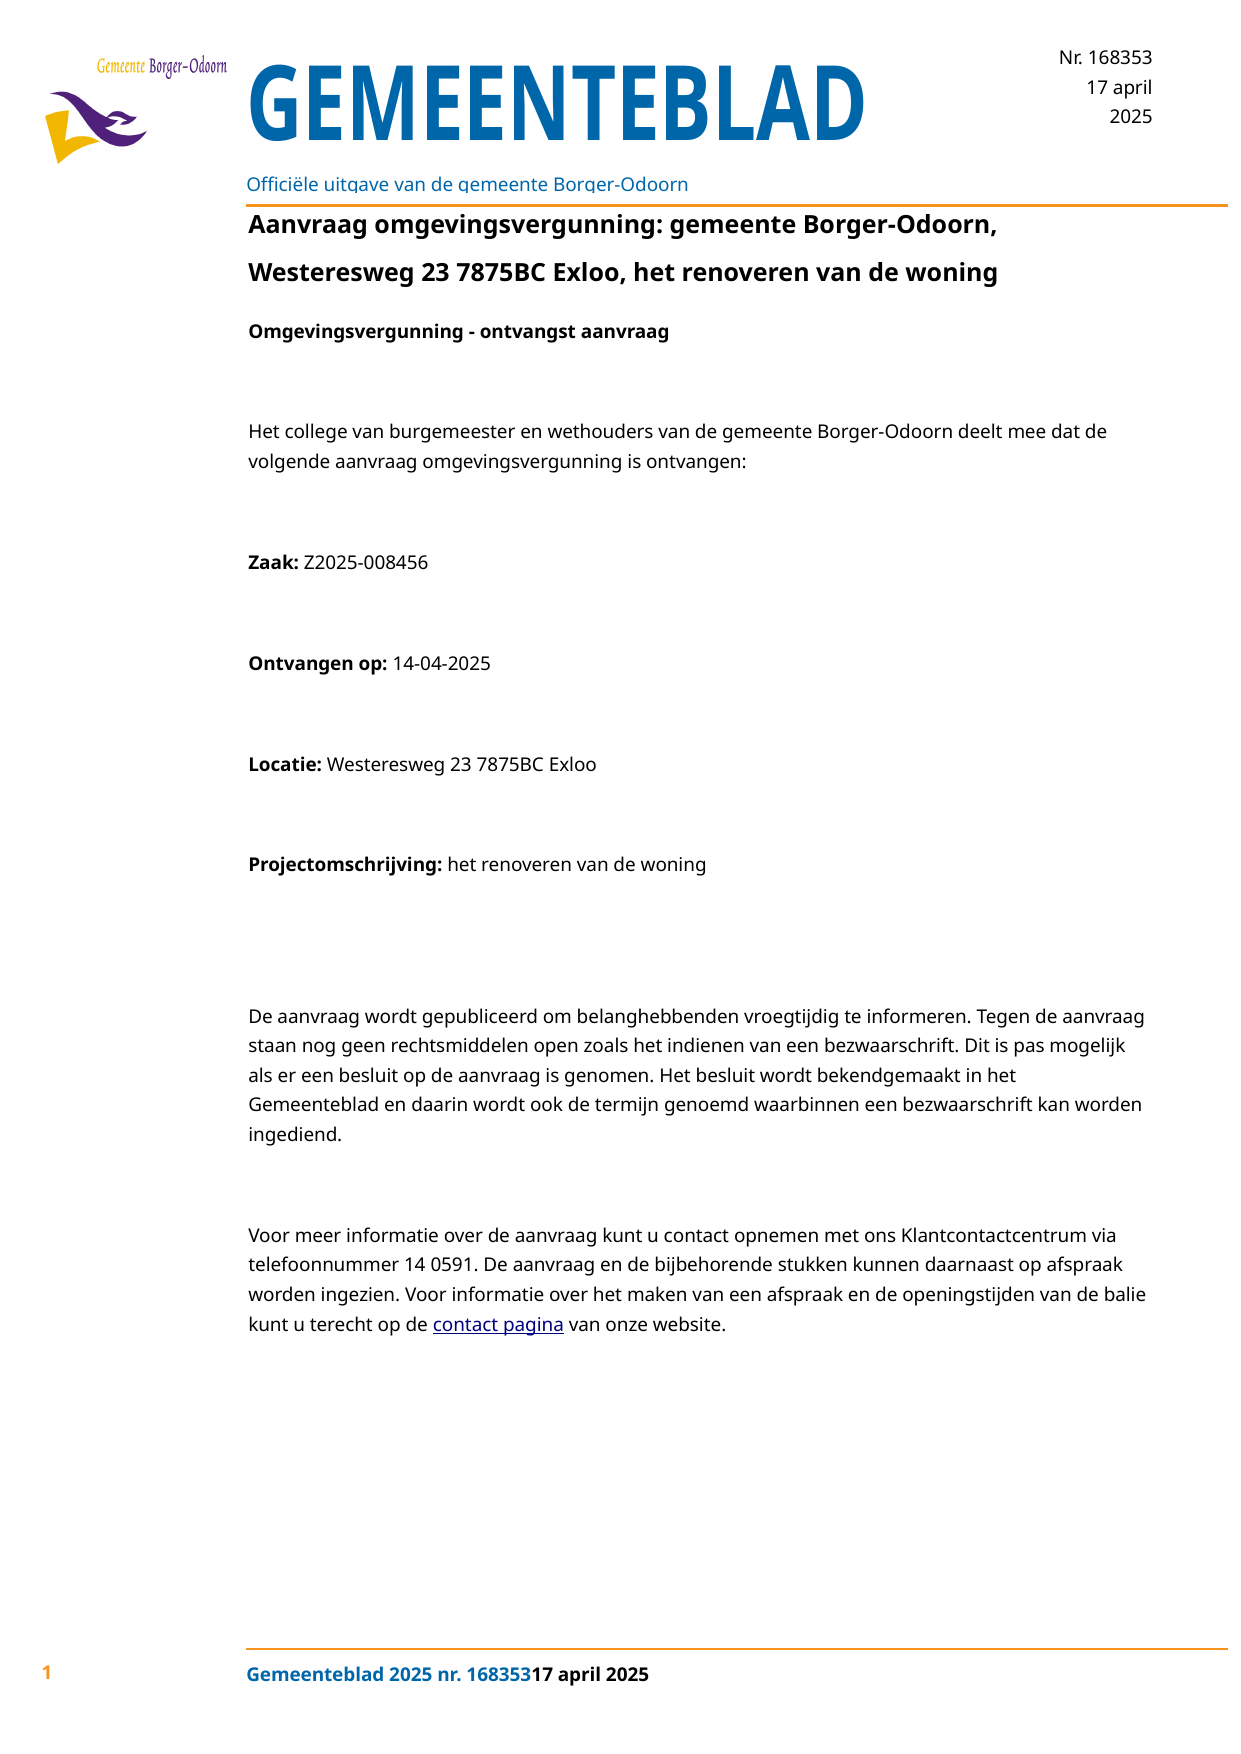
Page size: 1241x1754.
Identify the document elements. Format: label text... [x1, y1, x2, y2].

text Ontvangen op: 14-04-2025 [248, 650, 1152, 676]
text De aanvraag wordt gepubliceerd om belanghebbenden vroegtijdig te informeren. Tegen de aanvraag staan nog geen rechtsmiddelen open zoals het indienen van een bezwaarschrift. Dit is pas mogelijk als er een besluit op de aanvraag is genomen. Het besluit wordt bekendgemaakt in het Gemeenteblad en daarin wordt ook de termijn genoemd waarbinnen een bezwaarschrift kan worden ingediend. [248, 1003, 1152, 1147]
text Aanvraag omgevingsvergunning: gemeente Borger-Odoorn, Westeresweg 23 7875BC Exloo, het renoveren van de woning [248, 207, 1152, 288]
text Voor meer informatie over de aanvraag kunt u contact opnemen met ons Klantcontactcentrum via telefoonnummer 14 0591. De aanvraag en de bijbehorende stukken kunnen daarnaast op afspraak worden ingezien. Voor informatie over het maken van een afspraak en de openingstijden van de balie kunt u terecht op de contact pagina van onze website. [248, 1222, 1152, 1337]
text Zaak: Z2025-008456 [248, 549, 1152, 575]
text Locatie: Westeresweg 23 7875BC Exloo [248, 751, 1152, 777]
text Projectomschrijving: het renoveren van de woning [248, 852, 1152, 877]
picture [41, 47, 231, 172]
text Omgevingsvergunning - ontvangst aanvraag [248, 318, 1152, 344]
text Het college van burgemeester en wethouders van de gemeente Borger-Odoorn deelt mee dat de volgende aanvraag omgevingsvergunning is ontvangen: [248, 419, 1152, 474]
